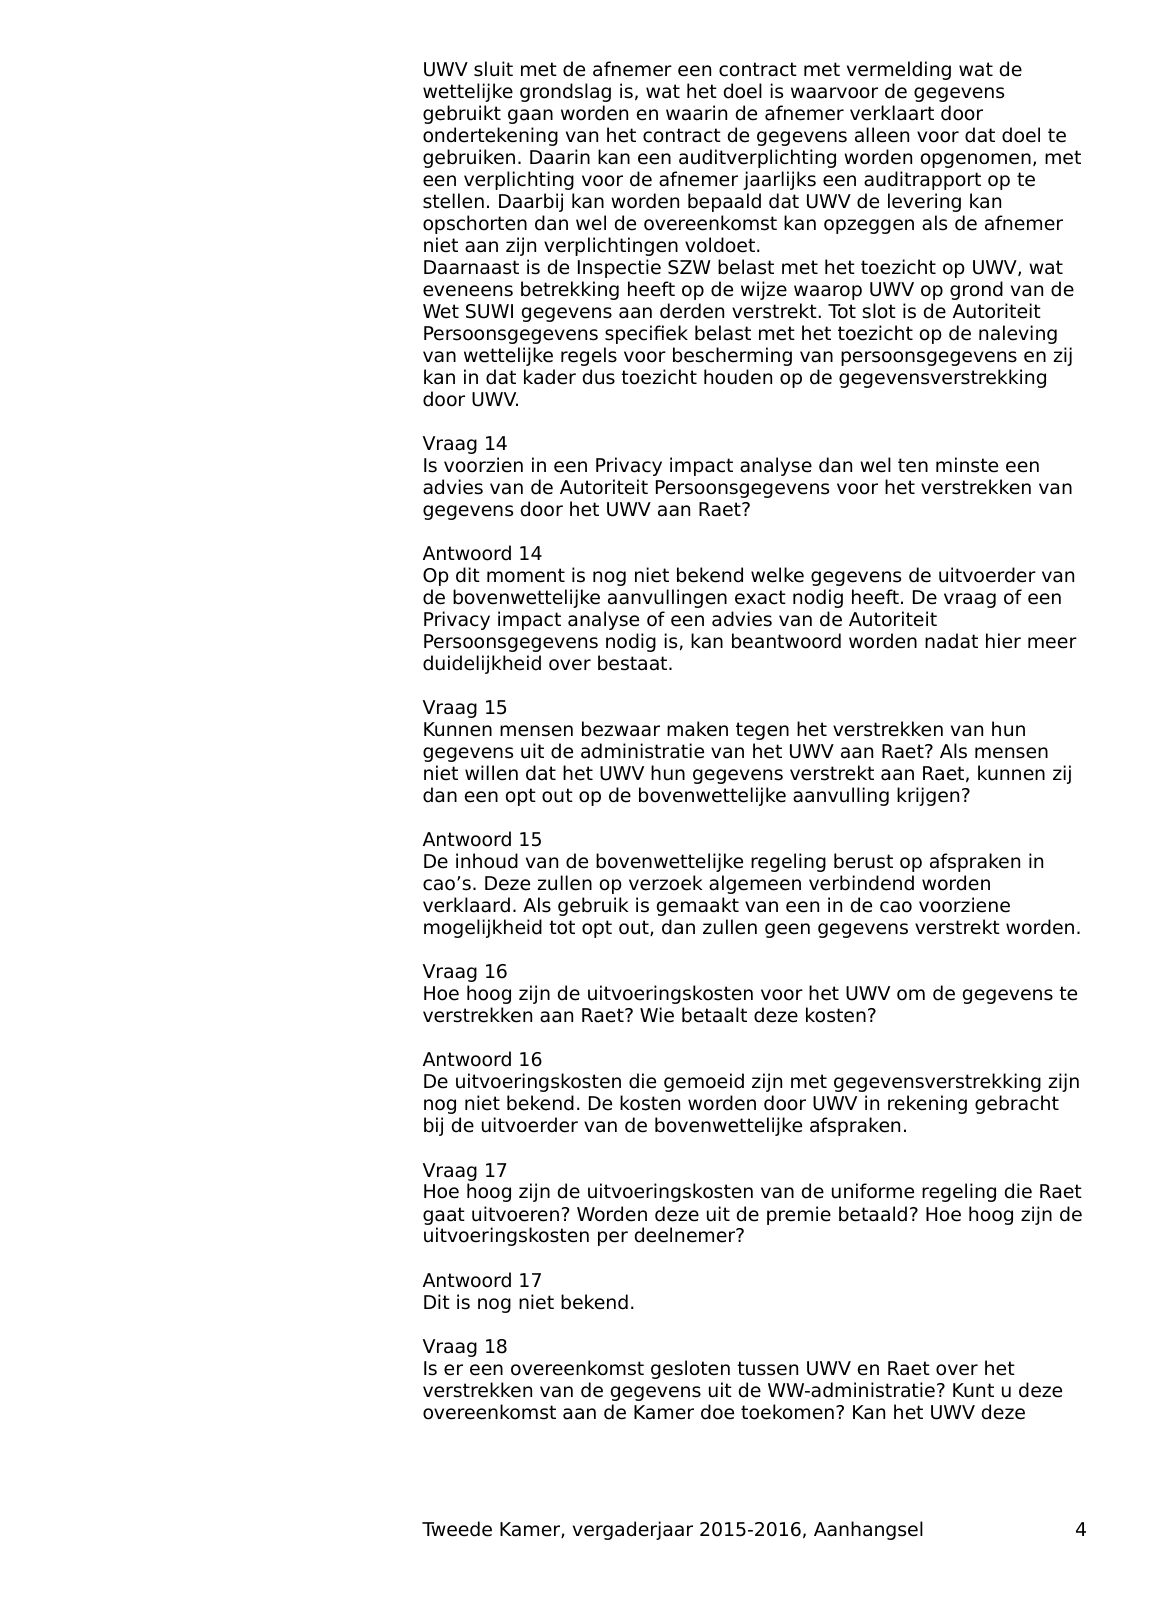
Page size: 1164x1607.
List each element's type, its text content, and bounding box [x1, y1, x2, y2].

text Kunnen mensen bezwaar maken tegen het verstrekken van hun gegevens uit de administratie van het UWV aan Raet? Als mensen niet willen dat het UWV hun gegevens verstrekt aan Raet, kunnen zij dan een opt out op de bovenwettelijke aanvulling krijgen? [422, 719, 1087, 807]
text Hoe hoog zijn de uitvoeringskosten voor het UWV om de gegevens te verstrekken aan Raet? Wie betaalt deze kosten? [422, 983, 1087, 1027]
text Vraag 16 [422, 961, 1087, 983]
text Antwoord 15 [422, 829, 1087, 851]
text Antwoord 17 [422, 1269, 1087, 1292]
text Antwoord 14 [422, 543, 1087, 565]
text Is er een overeenkomst gesloten tussen UWV en Raet over het verstrekken van de gegevens uit de WW-administratie? Kunt u deze overeenkomst aan de Kamer doe toekomen? Kan het UWV deze [422, 1358, 1087, 1424]
text Vraag 17 [422, 1159, 1087, 1181]
text De uitvoeringskosten die gemoeid zijn met gegevensverstrekking zijn nog niet bekend. De kosten worden door UWV in rekening gebracht bij de uitvoerder van de bovenwettelijke afspraken. [422, 1071, 1087, 1137]
text Dit is nog niet bekend. [422, 1292, 1087, 1313]
text Op dit moment is nog niet bekend welke gegevens de uitvoerder van de bovenwettelijke aanvullingen exact nodig heeft. De vraag of een Privacy impact analyse of een advies van de Autoriteit Persoonsgegevens nodig is, kan beantwoord worden nadat hier meer duidelijkheid over bestaat. [422, 565, 1087, 675]
text Daarnaast is de Inspectie SZW belast met het toezicht op UWV, wat eveneens betrekking heeft op de wijze waarop UWV op grond van de Wet SUWI gegevens aan derden verstrekt. Tot slot is de Autoriteit Persoonsgegevens specifiek belast met het toezicht op de naleving van wettelijke regels voor bescherming van persoonsgegevens en zij kan in dat kader dus toezicht houden op de gegevensverstrekking door UWV. [422, 257, 1087, 411]
text Is voorzien in een Privacy impact analyse dan wel ten minste een advies van de Autoriteit Persoonsgegevens voor het verstrekken van gegevens door het UWV aan Raet? [422, 455, 1087, 521]
text Hoe hoog zijn de uitvoeringskosten van de uniforme regeling die Raet gaat uitvoeren? Worden deze uit de premie betaald? Hoe hoog zijn de uitvoeringskosten per deelnemer? [422, 1181, 1087, 1247]
text De inhoud van de bovenwettelijke regeling berust op afspraken in cao’s. Deze zullen op verzoek algemeen verbindend worden verklaard. Als gebruik is gemaakt van een in de cao voorziene mogelijkheid tot opt out, dan zullen geen gegevens verstrekt worden. [422, 851, 1087, 939]
text Vraag 15 [422, 697, 1087, 719]
text Vraag 14 [422, 433, 1087, 455]
text UWV sluit met de afnemer een contract met vermelding wat de wettelijke grondslag is, wat het doel is waarvoor de gegevens gebruikt gaan worden en waarin de afnemer verklaart door ondertekening van het contract de gegevens alleen voor dat doel te gebruiken. Daarin kan een auditverplichting worden opgenomen, met een verplichting voor de afnemer jaarlijks een auditrapport op te stellen. Daarbij kan worden bepaald dat UWV de levering kan opschorten dan wel de overeenkomst kan opzeggen als de afnemer niet aan zijn verplichtingen voldoet. [422, 59, 1087, 257]
text Antwoord 16 [422, 1049, 1087, 1071]
text Vraag 18 [422, 1336, 1087, 1358]
